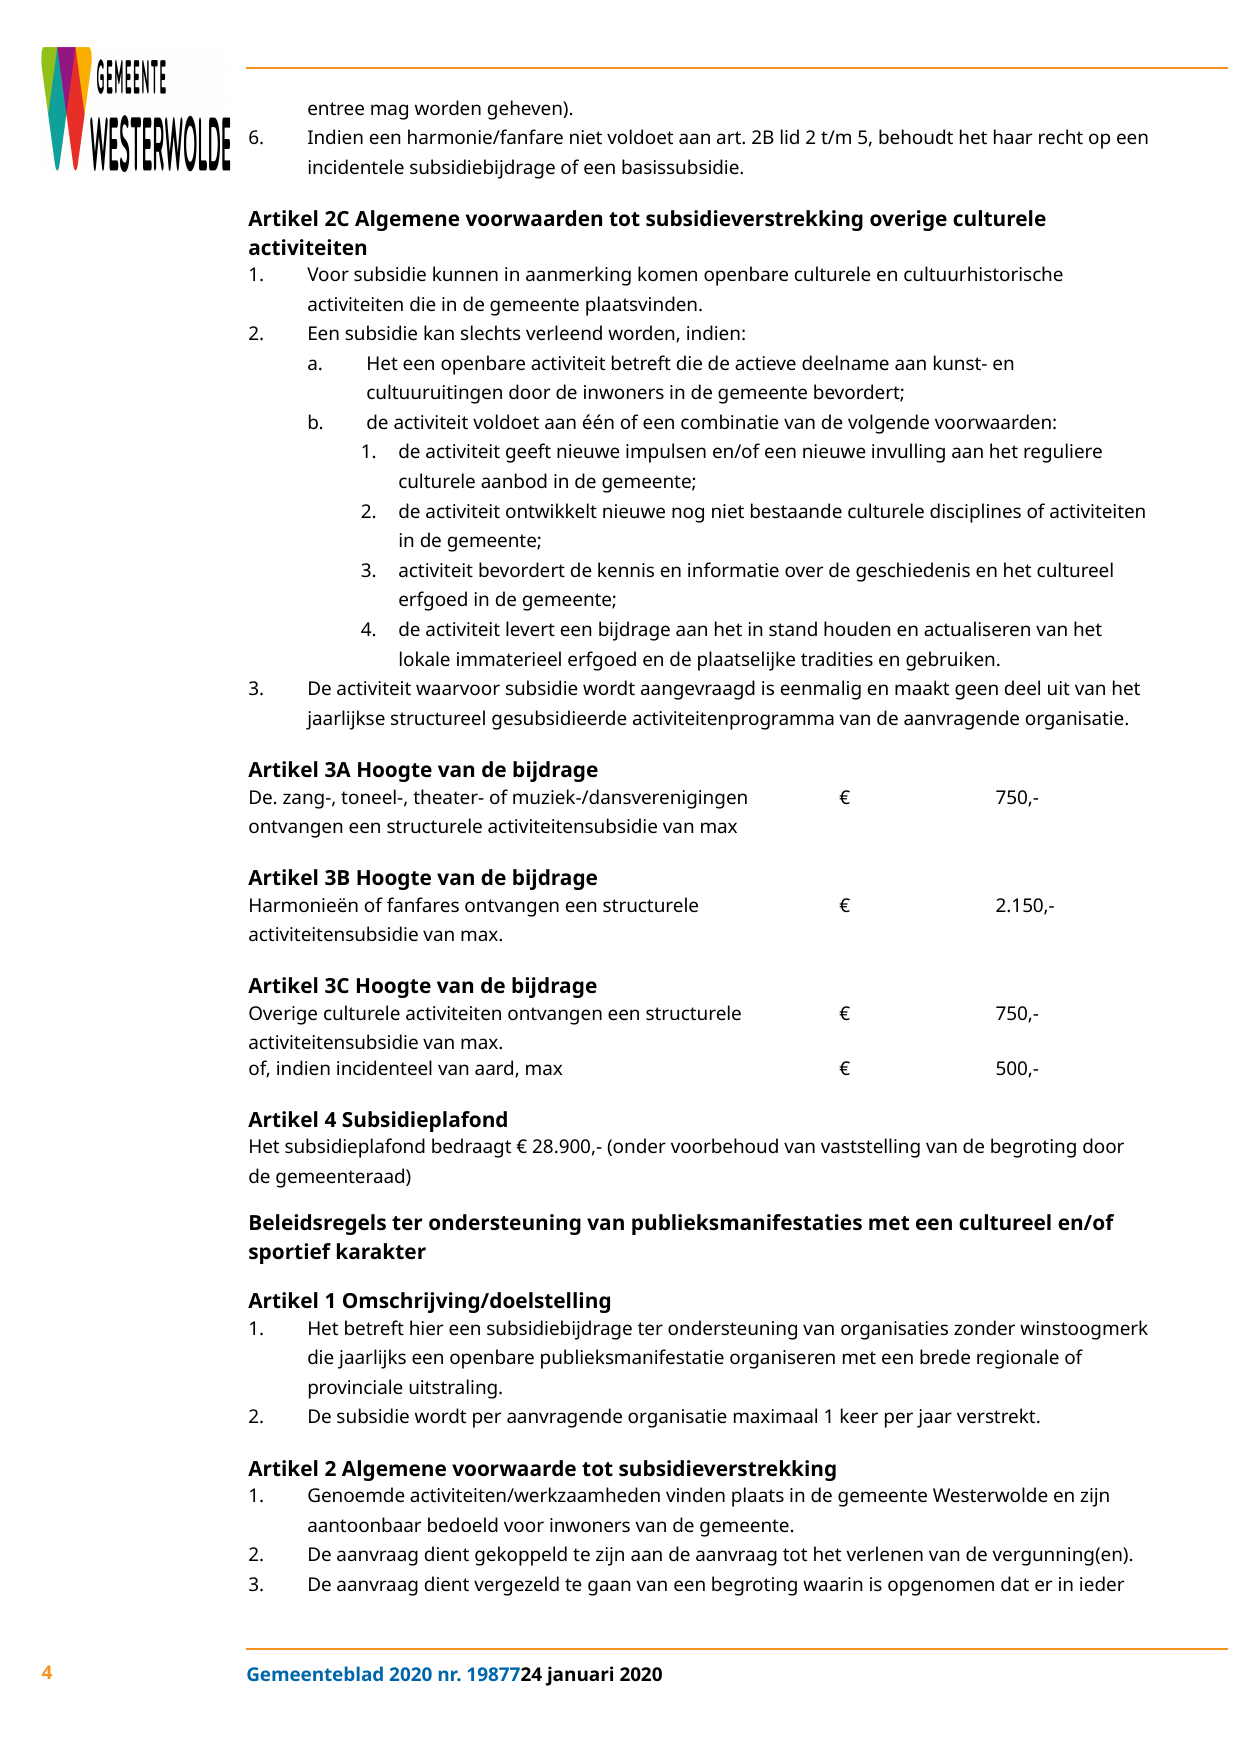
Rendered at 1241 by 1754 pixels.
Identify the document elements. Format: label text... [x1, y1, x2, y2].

list Genoemde activiteiten/werkzaamheden vinden plaats in de gemeente Westerwolde en zijn aantoonbaar bedoeld voor inwoners van de gemeente. [248, 1482, 1152, 1538]
table_header € [839, 784, 995, 839]
text Artikel 2 Algemene voorwaarde tot subsidieverstrekking [248, 1454, 1152, 1482]
table_header € [839, 1000, 995, 1055]
table_header € [839, 892, 995, 947]
text Artikel 4 Subsidieplafond [248, 1105, 1152, 1133]
list De activiteit waarvoor subsidie wordt aangevraagd is eenmalig en maakt geen deel uit van het jaarlijkse structureel gesubsidieerde activiteitenprogramma van de aanvragende organisatie. [248, 675, 1152, 731]
text Het subsidieplafond bedraagt € 28.900,- (onder voorbehoud van vaststelling van de begroting door de gemeenteraad) [248, 1133, 1152, 1189]
list De aanvraag dient gekoppeld te zijn aan de aanvraag tot het verlenen van de vergunning(en). [248, 1541, 1152, 1567]
table_header 750,- [995, 1000, 1152, 1055]
list Het een openbare activiteit betreft die de actieve deelname aan kunst- en cultuuruitingen door de inwoners in de gemeente bevordert; [307, 350, 1152, 405]
list de activiteit ontwikkelt nieuwe nog niet bestaande culturele disciplines of activiteiten in de gemeente; [361, 498, 1152, 553]
table_header Harmonieën of fanfares ontvangen een structurele activiteitensubsidie van max. [248, 892, 839, 947]
picture [41, 47, 231, 172]
list De subsidie wordt per aanvragende organisatie maximaal 1 keer per jaar verstrekt. [248, 1403, 1152, 1429]
text Artikel 3C Hoogte van de bijdrage [248, 971, 1152, 1000]
list Indien een harmonie/fanfare niet voldoet aan art. 2B lid 2 t/m 5, behoudt het haar recht op een incidentele subsidiebijdrage of een basissubsidie. [248, 124, 1152, 180]
table_cell of, indien incidenteel van aard, max [248, 1055, 839, 1081]
text Artikel 1 Omschrijving/doelstelling [248, 1286, 1152, 1315]
list de activiteit geeft nieuwe impulsen en/of een nieuwe invulling aan het reguliere culturele aanbod in de gemeente; [361, 439, 1152, 494]
list Het betreft hier een subsidiebijdrage ter ondersteuning van organisaties zonder winstoogmerk die jaarlijks een openbare publieksmanifestatie organiseren met een brede regionale of provinciale uitstraling. [248, 1315, 1152, 1399]
table_header 2.150,- [995, 892, 1152, 947]
list activiteit bevordert de kennis en informatie over de geschiedenis en het cultureel erfgoed in de gemeente; [361, 557, 1152, 612]
list de activiteit voldoet aan één of een combinatie van de volgende voorwaarden: [307, 409, 1152, 435]
list Voor subsidie kunnen in aanmerking komen openbare culturele en cultuurhistorische activiteiten die in de gemeente plaatsvinden. [248, 261, 1152, 317]
table_header De. zang-, toneel-, theater- of muziek-/dansverenigingen ontvangen een structurele activiteitensubsidie van max [248, 784, 839, 839]
text Beleidsregels ter ondersteuning van publieksmanifestaties met een cultureel en/of sportief karakter [248, 1208, 1152, 1265]
list Een subsidie kan slechts verleend worden, indien: [248, 320, 1152, 346]
list entree mag worden geheven). [248, 95, 1152, 121]
table_cell 500,- [995, 1055, 1152, 1081]
table_header 750,- [995, 784, 1152, 839]
text Artikel 3B Hoogte van de bijdrage [248, 863, 1152, 892]
text Artikel 3A Hoogte van de bijdrage [248, 755, 1152, 784]
table_header Overige culturele activiteiten ontvangen een structurele activiteitensubsidie van max. [248, 1000, 839, 1055]
list De aanvraag dient vergezeld te gaan van een begroting waarin is opgenomen dat er in ieder [248, 1571, 1152, 1597]
text Artikel 2C Algemene voorwaarden tot subsidieverstrekking overige culturele activiteiten [248, 204, 1152, 261]
list de activiteit levert een bijdrage aan het in stand houden en actualiseren van het lokale immaterieel erfgoed en de plaatselijke tradities en gebruiken. [361, 616, 1152, 672]
table_cell € [839, 1055, 995, 1081]
